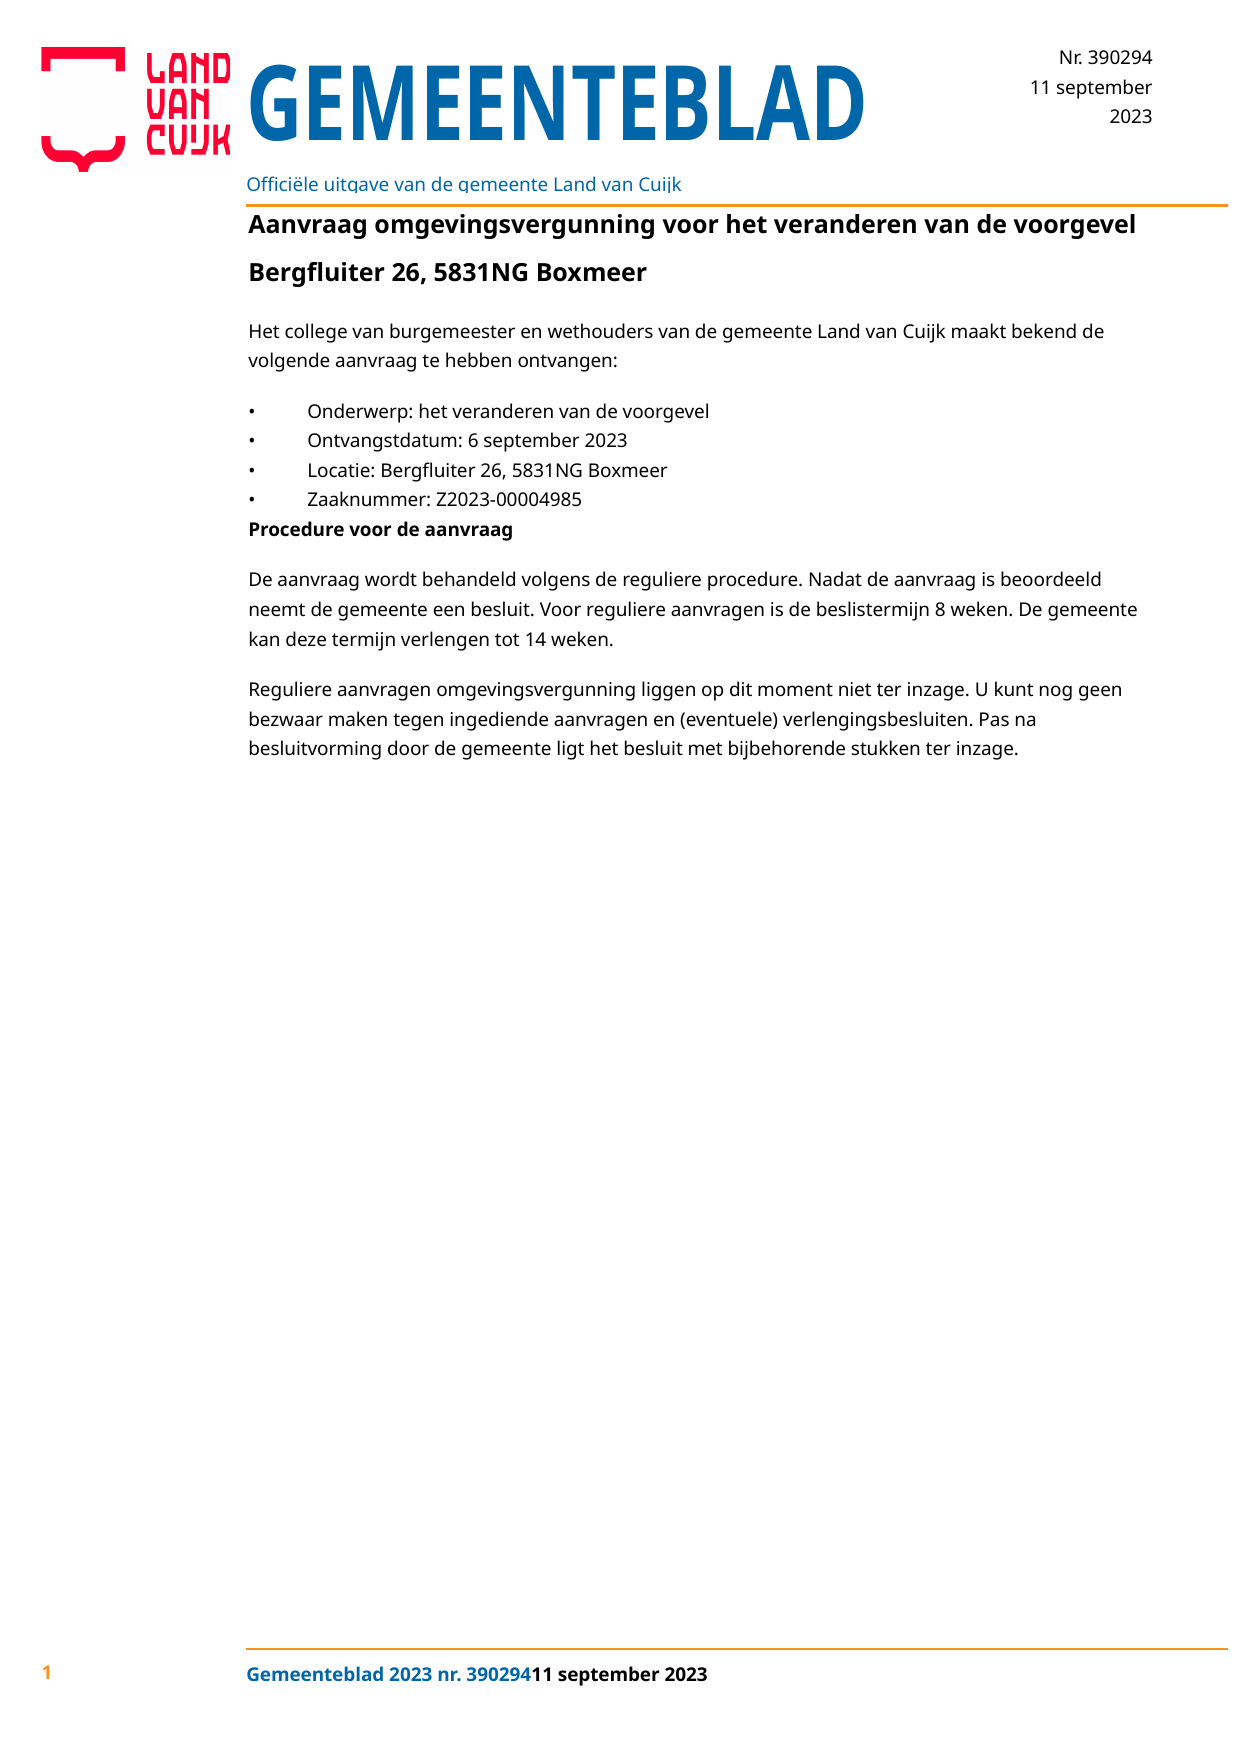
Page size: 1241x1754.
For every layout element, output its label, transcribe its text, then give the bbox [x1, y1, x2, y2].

list Zaaknummer: Z2023-00004985 [248, 487, 1152, 512]
text Aanvraag omgevingsvergunning voor het veranderen van de voorgevel Bergfluiter 26, 5831NG Boxmeer [248, 207, 1152, 288]
list Locatie: Bergfluiter 26, 5831NG Boxmeer [248, 457, 1152, 483]
list Onderwerp: het veranderen van de voorgevel [248, 398, 1152, 424]
text De aanvraag wordt behandeld volgens de reguliere procedure. Nadat de aanvraag is beoordeeld neemt de gemeente een besluit. Voor reguliere aanvragen is de beslistermijn 8 weken. De gemeente kan deze termijn verlengen tot 14 weken. [248, 567, 1152, 652]
list Ontvangstdatum: 6 september 2023 [248, 427, 1152, 453]
picture [41, 47, 231, 172]
text Procedure voor de aanvraag [248, 516, 1152, 542]
text Het college van burgemeester en wethouders van de gemeente Land van Cuijk maakt bekend de volgende aanvraag te hebben ontvangen: [248, 318, 1152, 373]
text Reguliere aanvragen omgevingsvergunning liggen op dit moment niet ter inzage. U kunt nog geen bezwaar maken tegen ingediende aanvragen en (eventuele) verlengingsbesluiten. Pas na besluitvorming door de gemeente ligt het besluit met bijbehorende stukken ter inzage. [248, 676, 1152, 761]
